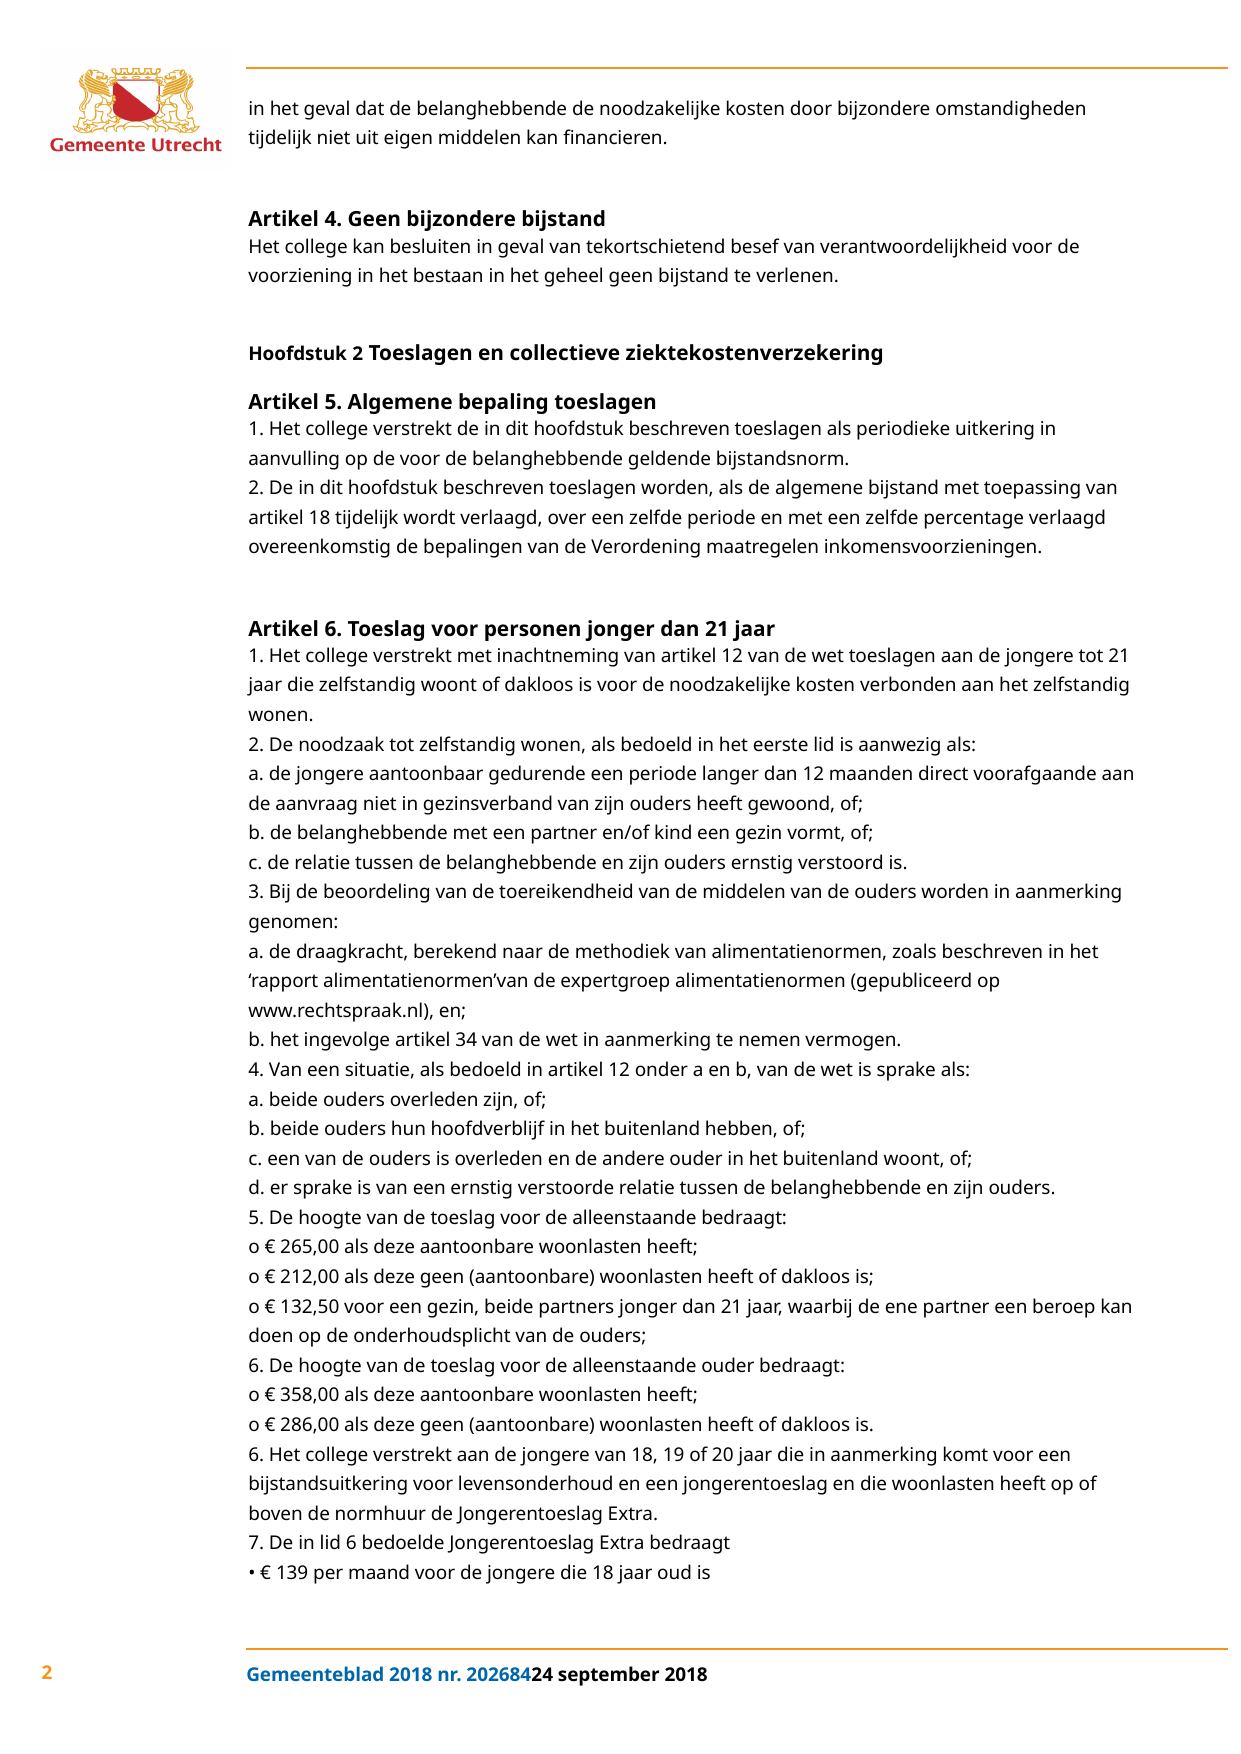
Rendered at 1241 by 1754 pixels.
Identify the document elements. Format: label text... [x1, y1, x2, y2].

text a. beide ouders overleden zijn, of; [248, 1086, 1152, 1112]
text Artikel 5. Algemene bepaling toeslagen [248, 387, 1152, 415]
text 2. De noodzaak tot zelfstandig wonen, als bedoeld in het eerste lid is aanwezig als: [248, 731, 1152, 757]
text a. de jongere aantoonbaar gedurende een periode langer dan 12 maanden direct voorafgaande aan de aanvraag niet in gezinsverband van zijn ouders heeft gewoond, of; [248, 760, 1152, 816]
text 3. Bij de beoordeling van de toereikendheid van de middelen van de ouders worden in aanmerking genomen: [248, 879, 1152, 934]
text b. het ingevolge artikel 34 van de wet in aanmerking te nemen vermogen. [248, 1027, 1152, 1052]
text c. een van de ouders is overleden en de andere ouder in het buitenland woont, of; [248, 1145, 1152, 1171]
text o € 132,50 voor een gezin, beide partners jonger dan 21 jaar, waarbij de ene partner een beroep kan doen op de onderhoudsplicht van de ouders; [248, 1293, 1152, 1348]
text 1. Het college verstrekt de in dit hoofdstuk beschreven toeslagen als periodieke uitkering in aanvulling op de voor de belanghebbende geldende bijstandsnorm. [248, 415, 1152, 471]
text Hoofdstuk 2 Toeslagen en collectieve ziektekostenverzekering [248, 338, 1152, 366]
text c. de relatie tussen de belanghebbende en zijn ouders ernstig verstoord is. [248, 849, 1152, 875]
text o € 358,00 als deze aantoonbare woonlasten heeft; [248, 1382, 1152, 1407]
text o € 212,00 als deze geen (aantoonbare) woonlasten heeft of dakloos is; [248, 1263, 1152, 1289]
text 6. Het college verstrekt aan de jongere van 18, 19 of 20 jaar die in aanmerking komt voor een bijstandsuitkering voor levensonderhoud en een jongerentoeslag en die woonlasten heeft op of boven de normhuur de Jongerentoeslag Extra. [248, 1441, 1152, 1526]
text • € 139 per maand voor de jongere die 18 jaar oud is [248, 1559, 1152, 1585]
text o € 265,00 als deze aantoonbare woonlasten heeft; [248, 1234, 1152, 1259]
text Artikel 4. Geen bijzondere bijstand [248, 204, 1152, 233]
text Artikel 6. Toeslag voor personen jonger dan 21 jaar [248, 614, 1152, 642]
text in het geval dat de belanghebbende de noodzakelijke kosten door bijzondere omstandigheden tijdelijk niet uit eigen middelen kan financieren. [248, 95, 1152, 150]
text 2. De in dit hoofdstuk beschreven toeslagen worden, als de algemene bijstand met toepassing van artikel 18 tijdelijk wordt verlaagd, over een zelfde periode en met een zelfde percentage verlaagd overeenkomstig de bepalingen van de Verordening maatregelen inkomensvoorzieningen. [248, 474, 1152, 559]
text a. de draagkracht, berekend naar de methodiek van alimentatienormen, zoals beschreven in het ‘rapport alimentatienormen’van de expertgroep alimentatienormen (gepubliceerd op www.rechtspraak.nl), en; [248, 938, 1152, 1023]
text 7. De in lid 6 bedoelde Jongerentoeslag Extra bedraagt [248, 1529, 1152, 1555]
text d. er sprake is van een ernstig verstoorde relatie tussen de belanghebbende en zijn ouders. [248, 1174, 1152, 1200]
text b. beide ouders hun hoofdverblijf in het buitenland hebben, of; [248, 1115, 1152, 1141]
text o € 286,00 als deze geen (aantoonbare) woonlasten heeft of dakloos is. [248, 1411, 1152, 1437]
text Het college kan besluiten in geval van tekortschietend besef van verantwoordelijkheid voor de voorziening in het bestaan in het geheel geen bijstand te verlenen. [248, 233, 1152, 288]
text 1. Het college verstrekt met inachtneming van artikel 12 van de wet toeslagen aan de jongere tot 21 jaar die zelfstandig woont of dakloos is voor de noodzakelijke kosten verbonden aan het zelfstandig wonen. [248, 642, 1152, 727]
text b. de belanghebbende met een partner en/of kind een gezin vormt, of; [248, 819, 1152, 845]
text 4. Van een situatie, als bedoeld in artikel 12 onder a en b, van de wet is sprake als: [248, 1056, 1152, 1082]
text 5. De hoogte van de toeslag voor de alleenstaande bedraagt: [248, 1204, 1152, 1230]
picture [41, 47, 231, 172]
text 6. De hoogte van de toeslag voor de alleenstaande ouder bedraagt: [248, 1352, 1152, 1378]
